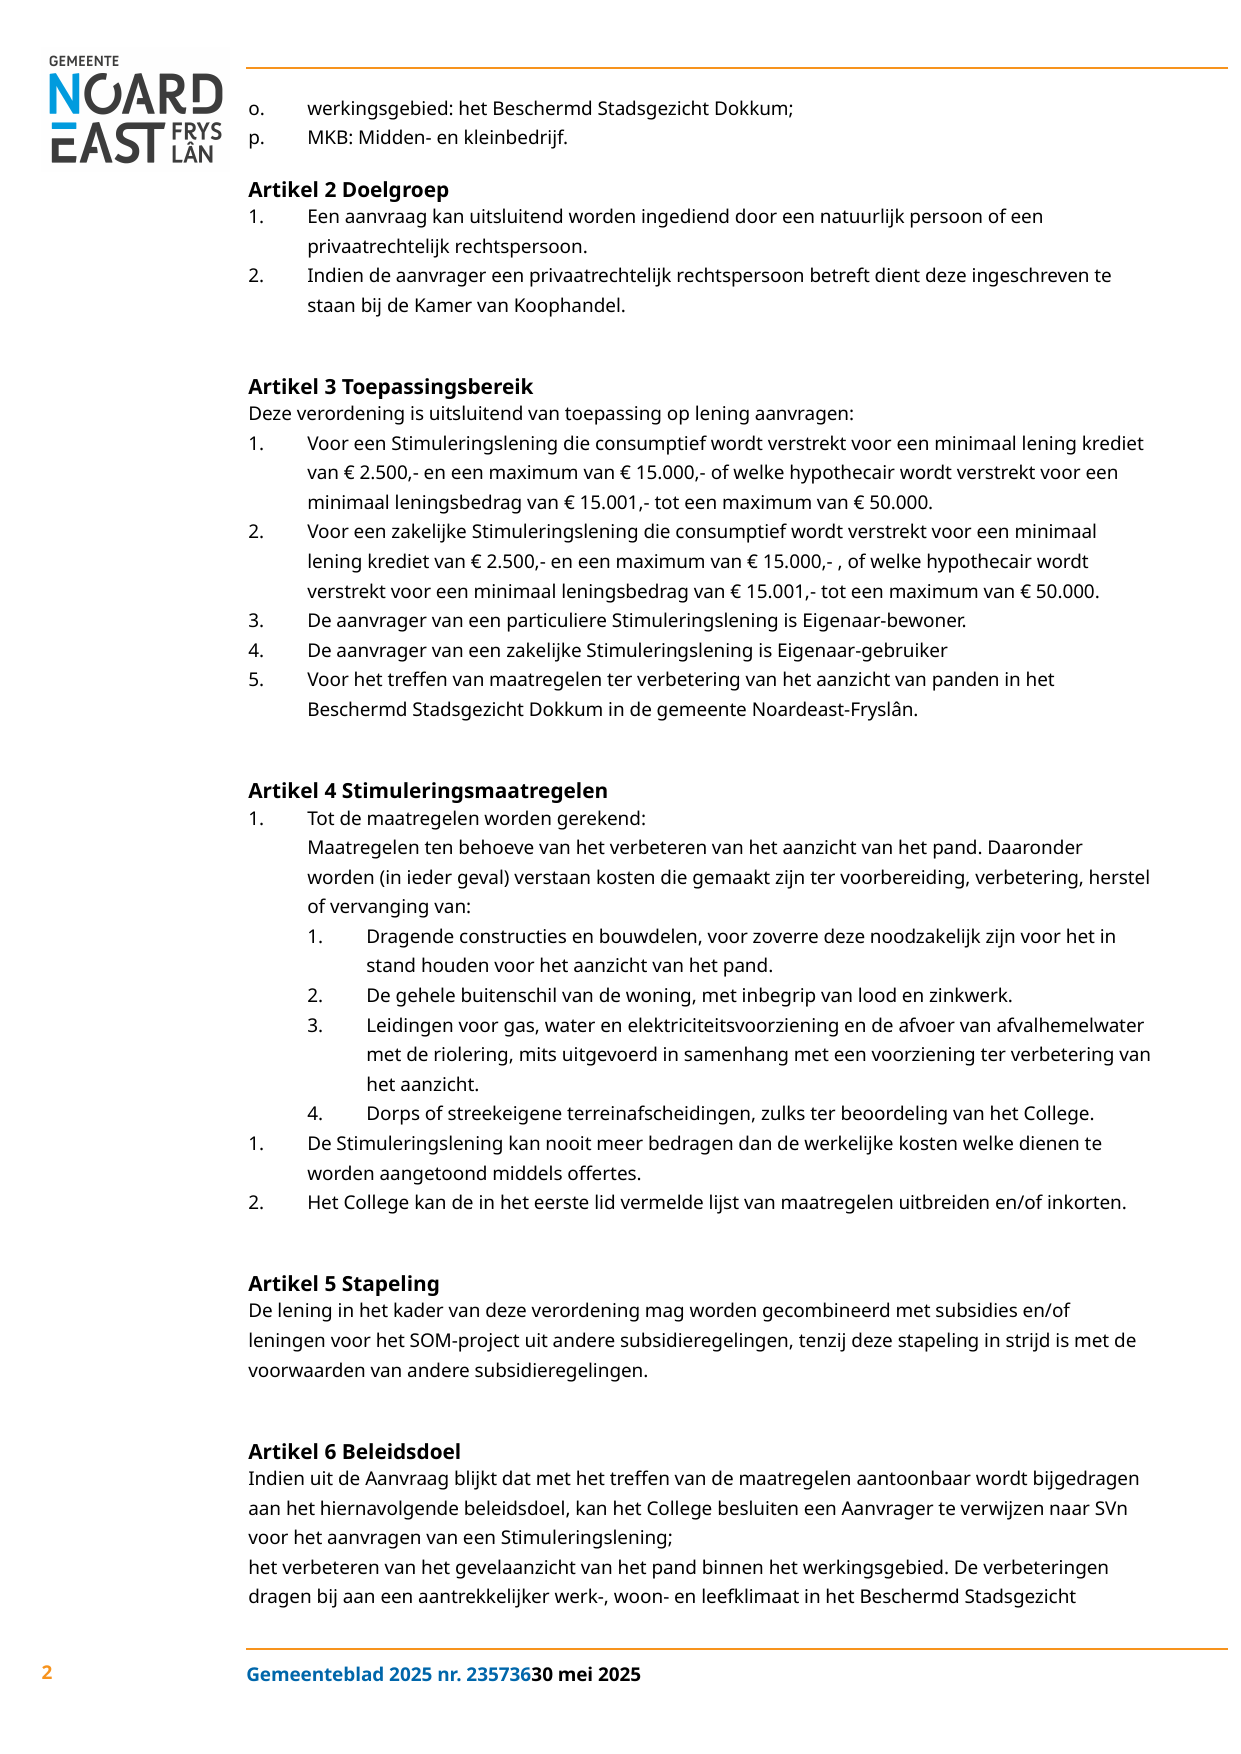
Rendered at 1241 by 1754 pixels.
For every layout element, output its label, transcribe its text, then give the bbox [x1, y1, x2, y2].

list MKB: Midden- en kleinbedrijf. [248, 124, 1152, 150]
text Deze verordening is uitsluitend van toepassing op lening aanvragen: [248, 400, 1152, 426]
list Voor een zakelijke Stimuleringslening die consumptief wordt verstrekt voor een minimaal lening krediet van € 2.500,- en een maximum van € 15.000,- , of welke hypothecair wordt verstrekt voor een minimaal leningsbedrag van € 15.001,- tot een maximum van € 50.000. [248, 519, 1152, 604]
text Artikel 3 Toepassingsbereik [248, 372, 1152, 400]
text Artikel 2 Doelgroep [248, 175, 1152, 203]
text Indien uit de Aanvraag blijkt dat met het treffen van de maatregelen aantoonbaar wordt bijgedragen aan het hiernavolgende beleidsdoel, kan het College besluiten een Aanvrager te verwijzen naar SVn voor het aanvragen van een Stimuleringslening; [248, 1465, 1152, 1550]
list Het College kan de in het eerste lid vermelde lijst van maatregelen uitbreiden en/of inkorten. [248, 1189, 1152, 1215]
list werkingsgebied: het Beschermd Stadsgezicht Dokkum; [248, 95, 1152, 121]
list Een aanvraag kan uitsluitend worden ingediend door een natuurlijk persoon of een privaatrechtelijk rechtspersoon. [248, 203, 1152, 258]
list Indien de aanvrager een privaatrechtelijk rechtspersoon betreft dient deze ingeschreven te staan bij de Kamer van Koophandel. [248, 262, 1152, 318]
list Tot de maatregelen worden gerekend: [248, 805, 1152, 830]
picture [41, 47, 231, 172]
list Voor een Stimuleringslening die consumptief wordt verstrekt voor een minimaal lening krediet van € 2.500,- en een maximum van € 15.000,- of welke hypothecair wordt verstrekt voor een minimaal leningsbedrag van € 15.001,- tot een maximum van € 50.000. [248, 430, 1152, 515]
list Dorps of streekeigene terreinafscheidingen, zulks ter beoordeling van het College. [307, 1101, 1152, 1126]
list De gehele buitenschil van de woning, met inbegrip van lood en zinkwerk. [307, 982, 1152, 1008]
list Maatregelen ten behoeve van het verbeteren van het aanzicht van het pand. Daaronder worden (in ieder geval) verstaan kosten die gemaakt zijn ter voorbereiding, verbetering, herstel of vervanging van: [248, 834, 1152, 919]
list De aanvrager van een particuliere Stimuleringslening is Eigenaar-bewoner. [248, 607, 1152, 633]
list De Stimuleringslening kan nooit meer bedragen dan de werkelijke kosten welke dienen te worden aangetoond middels offertes. [248, 1130, 1152, 1185]
list Voor het treffen van maatregelen ter verbetering van het aanzicht van panden in het Beschermd Stadsgezicht Dokkum in de gemeente Noardeast-Fryslân. [248, 667, 1152, 722]
list De aanvrager van een zakelijke Stimuleringslening is Eigenaar-gebruiker [248, 637, 1152, 663]
list Dragende constructies en bouwdelen, voor zoverre deze noodzakelijk zijn voor het in stand houden voor het aanzicht van het pand. [307, 923, 1152, 978]
text De lening in het kader van deze verordening mag worden gecombineerd met subsidies en/of leningen voor het SOM-project uit andere subsidieregelingen, tenzij deze stapeling in strijd is met de voorwaarden van andere subsidieregelingen. [248, 1298, 1152, 1383]
text Artikel 6 Beleidsdoel [248, 1437, 1152, 1465]
text Artikel 4 Stimuleringsmaatregelen [248, 776, 1152, 805]
text het verbeteren van het gevelaanzicht van het pand binnen het werkingsgebied. De verbeteringen dragen bij aan een aantrekkelijker werk-, woon- en leefklimaat in het Beschermd Stadsgezicht [248, 1554, 1152, 1609]
list Leidingen voor gas, water en elektriciteitsvoorziening en de afvoer van afvalhemelwater met de riolering, mits uitgevoerd in samenhang met een voorziening ter verbetering van het aanzicht. [307, 1012, 1152, 1097]
text Artikel 5 Stapeling [248, 1269, 1152, 1298]
